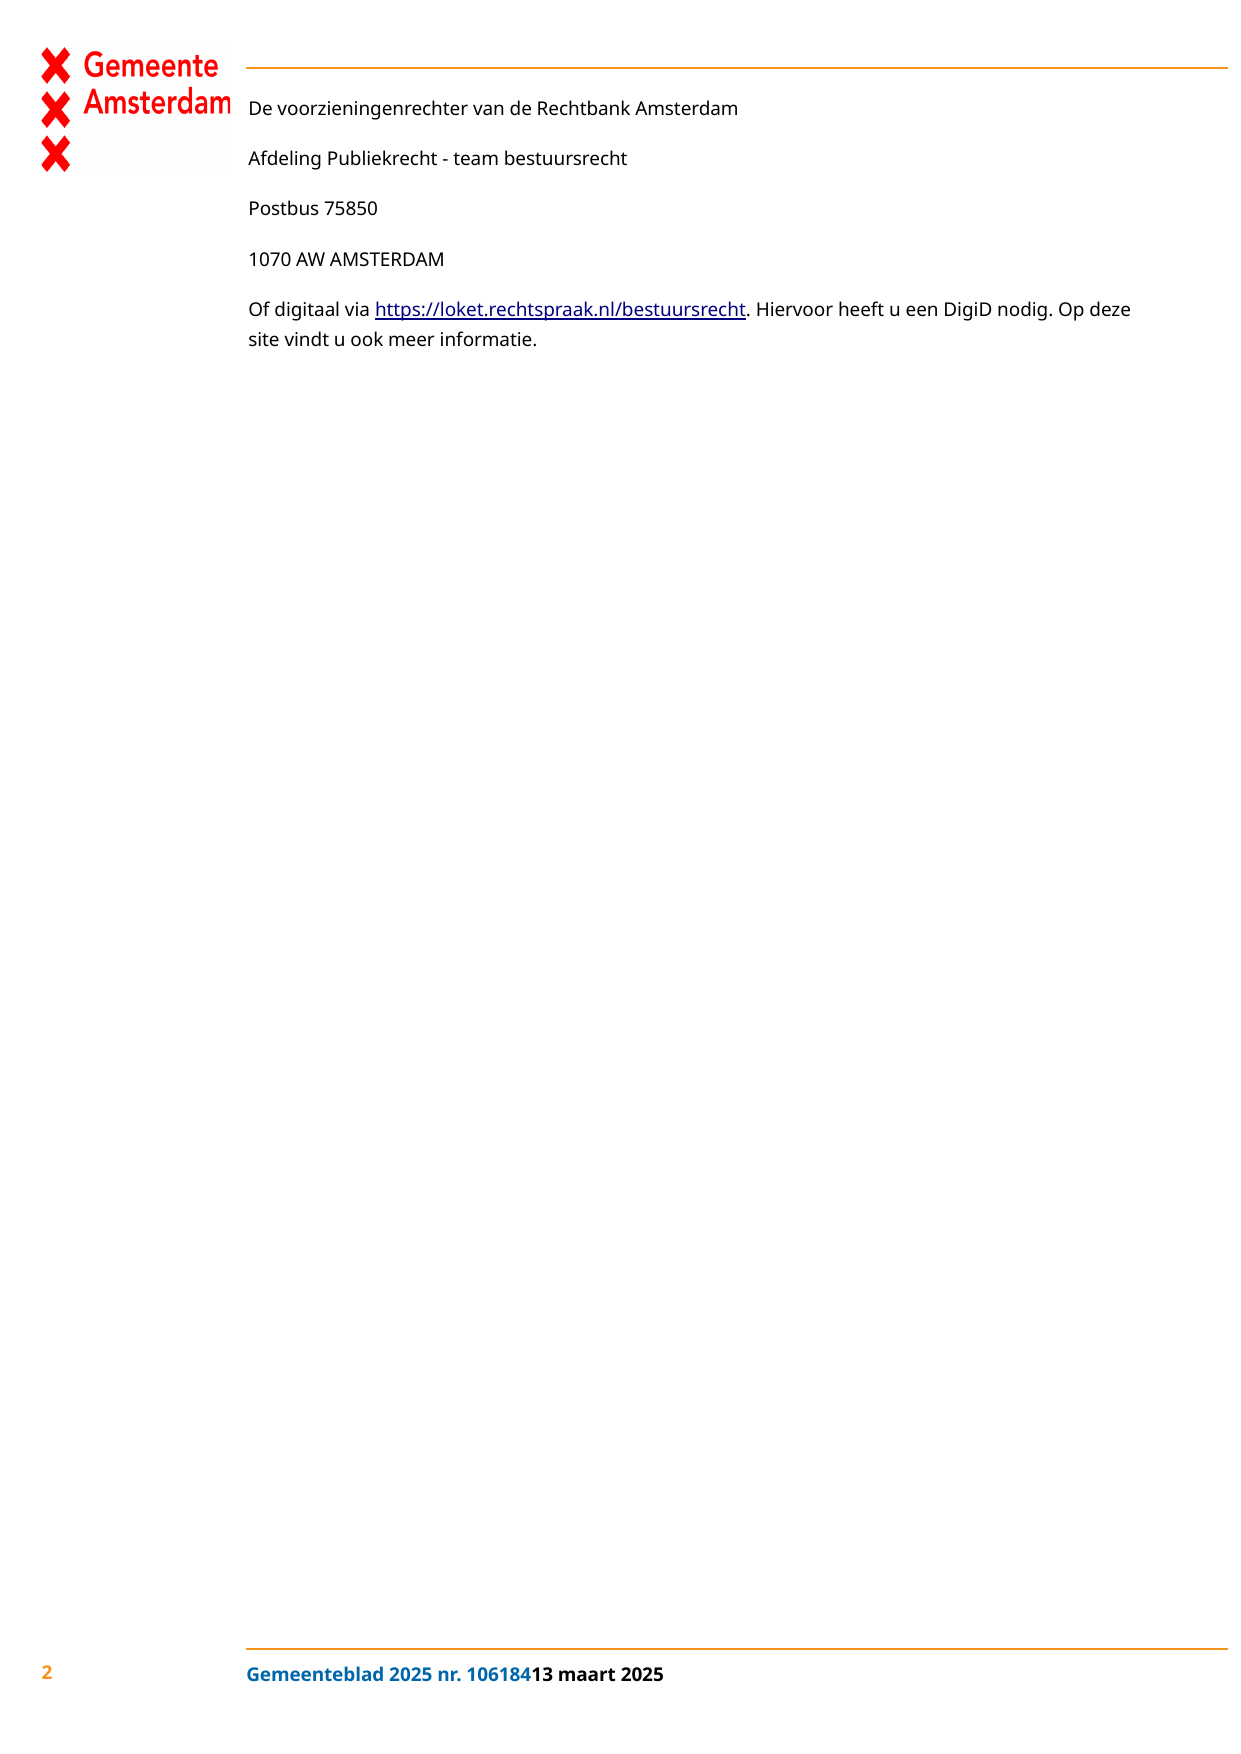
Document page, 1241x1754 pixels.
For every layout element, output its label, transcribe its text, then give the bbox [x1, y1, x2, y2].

text Of digitaal via https://loket.rechtspraak.nl/bestuursrecht. Hiervoor heeft u een DigiD nodig. Op deze site vindt u ook meer informatie. [248, 296, 1152, 352]
text De voorzieningenrechter van de Rechtbank Amsterdam [248, 95, 1152, 121]
picture [41, 47, 231, 172]
text Afdeling Publiekrecht - team bestuursrecht [248, 145, 1152, 171]
text 1070 AW AMSTERDAM [248, 246, 1152, 272]
text Postbus 75850 [248, 196, 1152, 221]
